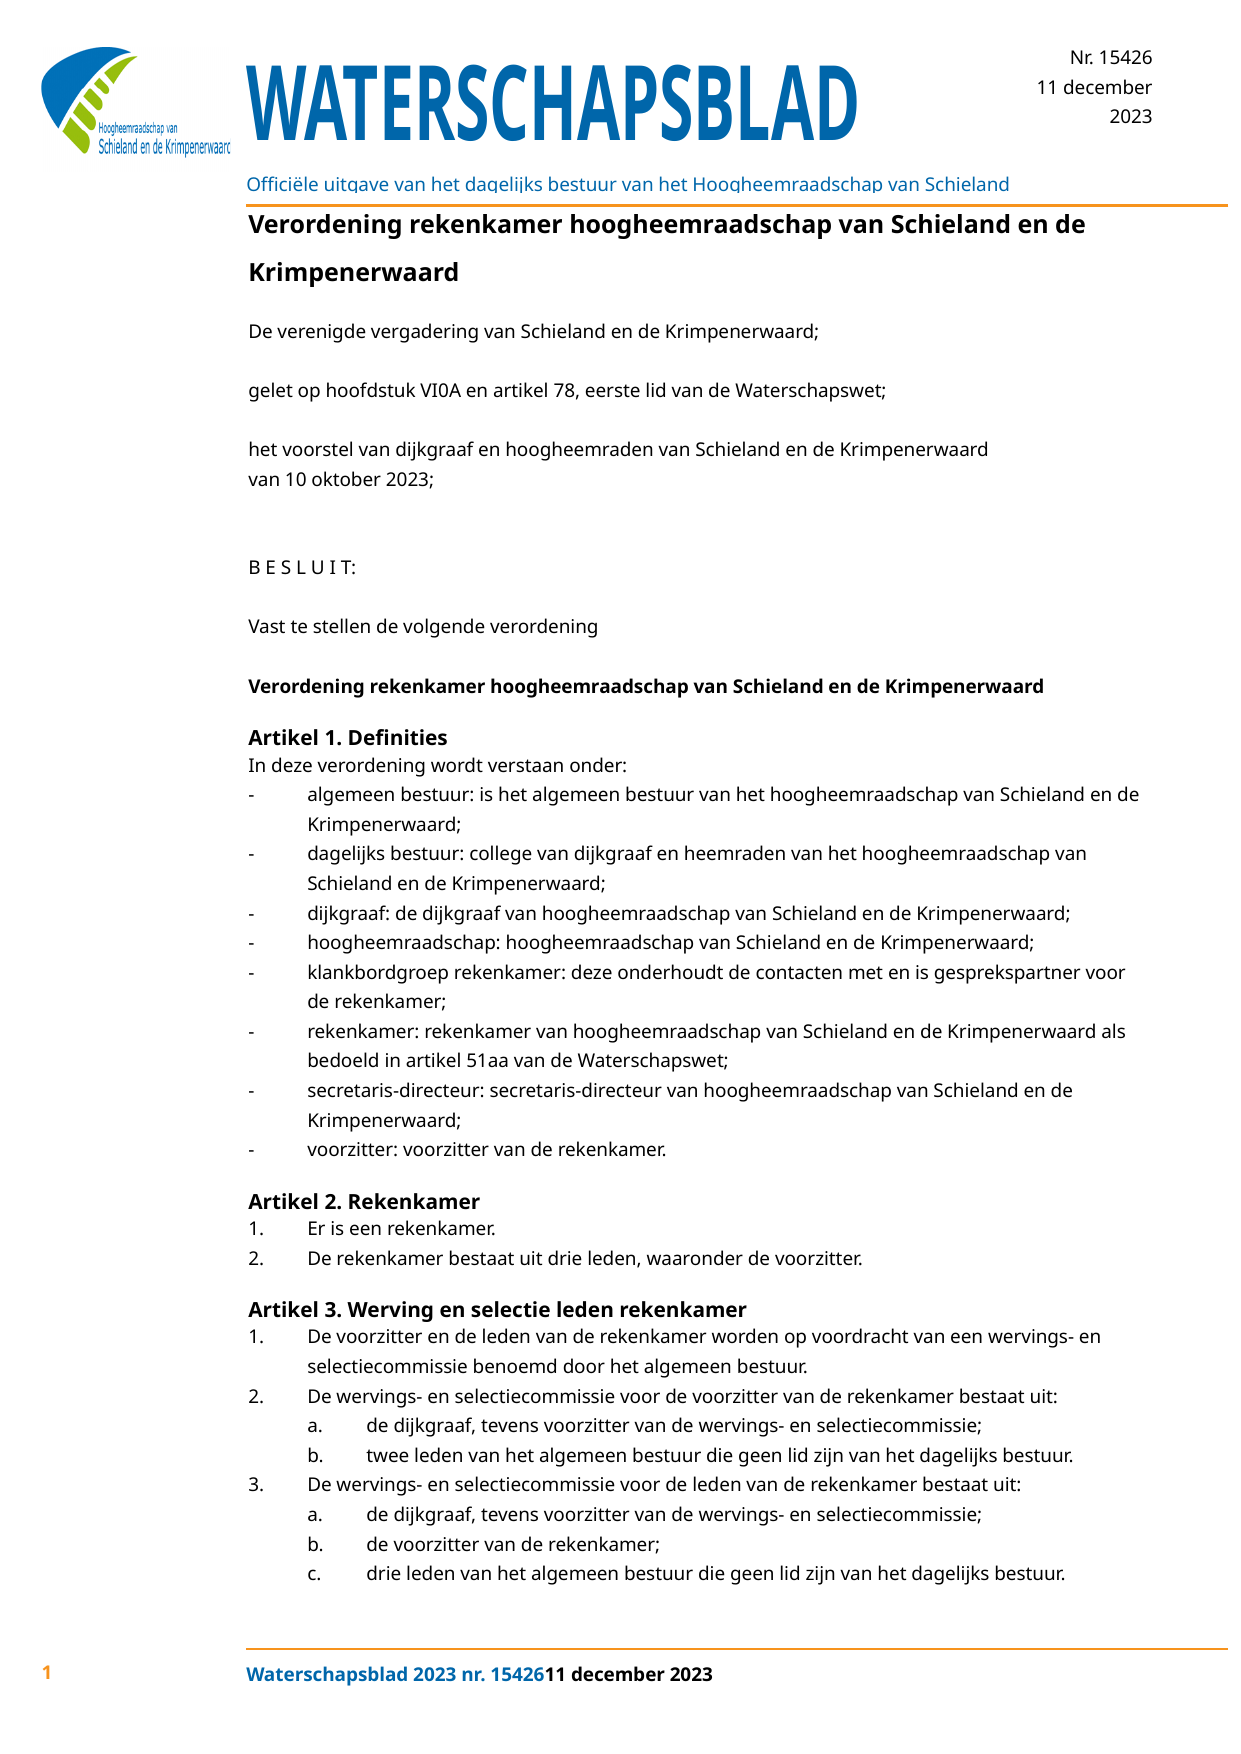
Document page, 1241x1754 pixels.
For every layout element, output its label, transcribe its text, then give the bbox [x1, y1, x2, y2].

text Verordening rekenkamer hoogheemraadschap van Schieland en de Krimpenerwaard [248, 673, 1152, 699]
list de dijkgraaf, tevens voorzitter van de wervings- en selectiecommissie; [307, 1412, 1152, 1438]
list rekenkamer: rekenkamer van hoogheemraadschap van Schieland en de Krimpenerwaard als bedoeld in artikel 51aa van de Waterschapswet; [248, 1018, 1152, 1073]
list de voorzitter van de rekenkamer; [307, 1531, 1152, 1556]
text het voorstel van dijkgraaf en hoogheemraden van Schieland en de Krimpenerwaard [248, 436, 1152, 462]
text Verordening rekenkamer hoogheemraadschap van Schieland en de Krimpenerwaard [248, 207, 1152, 288]
list twee leden van het algemeen bestuur die geen lid zijn van het dagelijks bestuur. [307, 1442, 1152, 1468]
list De wervings- en selectiecommissie voor de leden van de rekenkamer bestaat uit: [248, 1472, 1152, 1497]
list dijkgraaf: de dijkgraaf van hoogheemraadschap van Schieland en de Krimpenerwaard; [248, 900, 1152, 925]
text Artikel 1. Definities [248, 723, 1152, 752]
list hoogheemraadschap: hoogheemraadschap van Schieland en de Krimpenerwaard; [248, 929, 1152, 955]
picture [41, 47, 231, 172]
list dagelijks bestuur: college van dijkgraaf en heemraden van het hoogheemraadschap van Schieland en de Krimpenerwaard; [248, 841, 1152, 896]
text gelet op hoofdstuk VI0A en artikel 78, eerste lid van de Waterschapswet; [248, 377, 1152, 403]
text B E S L U I T: [248, 554, 1152, 580]
text In deze verordening wordt verstaan onder: [248, 752, 1152, 777]
text Artikel 2. Rekenkamer [248, 1187, 1152, 1215]
list De rekenkamer bestaat uit drie leden, waaronder de voorzitter. [248, 1245, 1152, 1271]
list secretaris-directeur: secretaris-directeur van hoogheemraadschap van Schieland en de Krimpenerwaard; [248, 1077, 1152, 1132]
text Artikel 3. Werving en selectie leden rekenkamer [248, 1295, 1152, 1324]
list De voorzitter en de leden van de rekenkamer worden op voordracht van een wervings- en selectiecommissie benoemd door het algemeen bestuur. [248, 1324, 1152, 1379]
list Er is een rekenkamer. [248, 1215, 1152, 1241]
list de dijkgraaf, tevens voorzitter van de wervings- en selectiecommissie; [307, 1501, 1152, 1527]
list klankbordgroep rekenkamer: deze onderhoudt de contacten met en is gesprekspartner voor de rekenkamer; [248, 959, 1152, 1014]
list algemeen bestuur: is het algemeen bestuur van het hoogheemraadschap van Schieland en de Krimpenerwaard; [248, 781, 1152, 837]
list voorzitter: voorzitter van de rekenkamer. [248, 1136, 1152, 1162]
list drie leden van het algemeen bestuur die geen lid zijn van het dagelijks bestuur. [307, 1560, 1152, 1586]
text De verenigde vergadering van Schieland en de Krimpenerwaard; [248, 318, 1152, 344]
list De wervings- en selectiecommissie voor de voorzitter van de rekenkamer bestaat uit: [248, 1383, 1152, 1408]
text van 10 oktober 2023; [248, 466, 1152, 492]
text Vast te stellen de volgende verordening [248, 614, 1152, 639]
